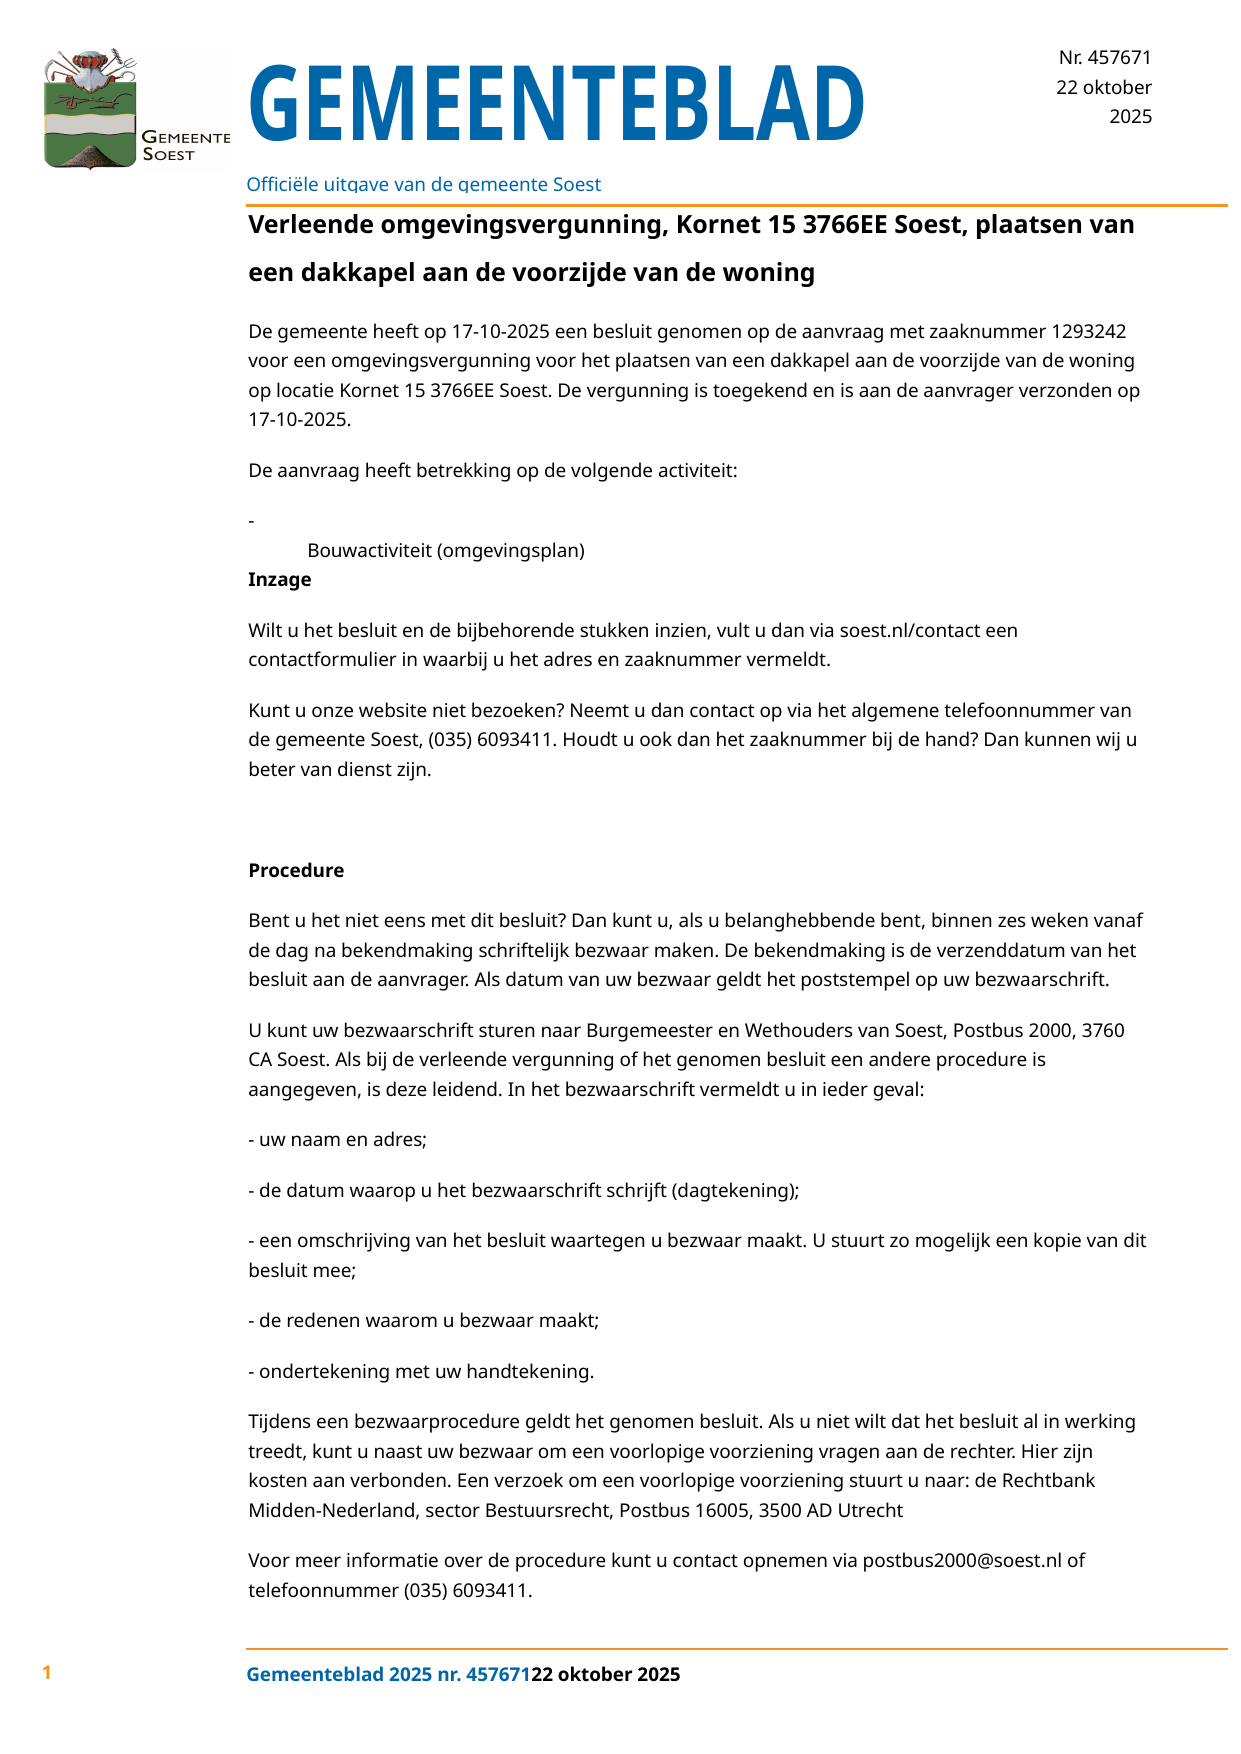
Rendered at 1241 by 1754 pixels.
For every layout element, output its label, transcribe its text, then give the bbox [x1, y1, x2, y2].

text Verleende omgevingsvergunning, Kornet 15 3766EE Soest, plaatsen van een dakkapel aan de voorzijde van de woning [248, 207, 1152, 288]
text Bent u het niet eens met dit besluit? Dan kunt u, als u belanghebbende bent, binnen zes weken vanaf de dag na bekendmaking schriftelijk bezwaar maken. De bekendmaking is de verzenddatum van het besluit aan de aanvrager. Als datum van uw bezwaar geldt het poststempel op uw bezwaarschrift. [248, 907, 1152, 992]
list Bouwactiviteit (omgevingsplan) [248, 537, 1152, 563]
text - ondertekening met uw handtekening. [248, 1358, 1152, 1384]
text Voor meer informatie over de procedure kunt u contact opnemen via postbus2000@soest.nl of telefoonnummer (035) 6093411. [248, 1547, 1152, 1603]
text Procedure [248, 857, 1152, 883]
text - een omschrijving van het besluit waartegen u bezwaar maakt. U stuurt zo mogelijk een kopie van dit besluit mee; [248, 1227, 1152, 1283]
text U kunt uw bezwaarschrift sturen naar Burgemeester en Wethouders van Soest, Postbus 2000, 3760 CA Soest. Als bij de verleende vergunning of het genomen besluit een andere procedure is aangegeven, is deze leidend. In het bezwaarschrift vermeldt u in ieder geval: [248, 1017, 1152, 1102]
text - uw naam en adres; [248, 1127, 1152, 1152]
text Wilt u het besluit en de bijbehorende stukken inzien, vult u dan via soest.nl/contact een contactformulier in waarbij u het adres en zaaknummer vermeldt. [248, 617, 1152, 672]
text - de datum waarop u het bezwaarschrift schrijft (dagtekening); [248, 1177, 1152, 1203]
text Tijdens een bezwaarprocedure geldt het genomen besluit. Als u niet wilt dat het besluit al in werking treedt, kunt u naast uw bezwaar om een voorlopige voorziening vragen aan de rechter. Hier zijn kosten aan verbonden. Een verzoek om een voorlopige voorziening stuurt u naar: de Rechtbank Midden-Nederland, sector Bestuursrecht, Postbus 16005, 3500 AD Utrecht [248, 1408, 1152, 1523]
text De gemeente heeft op 17-10-2025 een besluit genomen op de aanvraag met zaaknummer 1293242 voor een omgevingsvergunning voor het plaatsen van een dakkapel aan de voorzijde van de woning op locatie Kornet 15 3766EE Soest. De vergunning is toegekend en is aan de aanvrager verzonden op 17-10-2025. [248, 318, 1152, 432]
picture [41, 47, 231, 172]
text Kunt u onze website niet bezoeken? Neemt u dan contact op via het algemene telefoonnummer van de gemeente Soest, (035) 6093411. Houdt u ook dan het zaaknummer bij de hand? Dan kunnen wij u beter van dienst zijn. [248, 697, 1152, 782]
text De aanvraag heeft betrekking op de volgende activiteit: [248, 457, 1152, 483]
text - de redenen waarom u bezwaar maakt; [248, 1307, 1152, 1333]
text Inzage [248, 567, 1152, 592]
